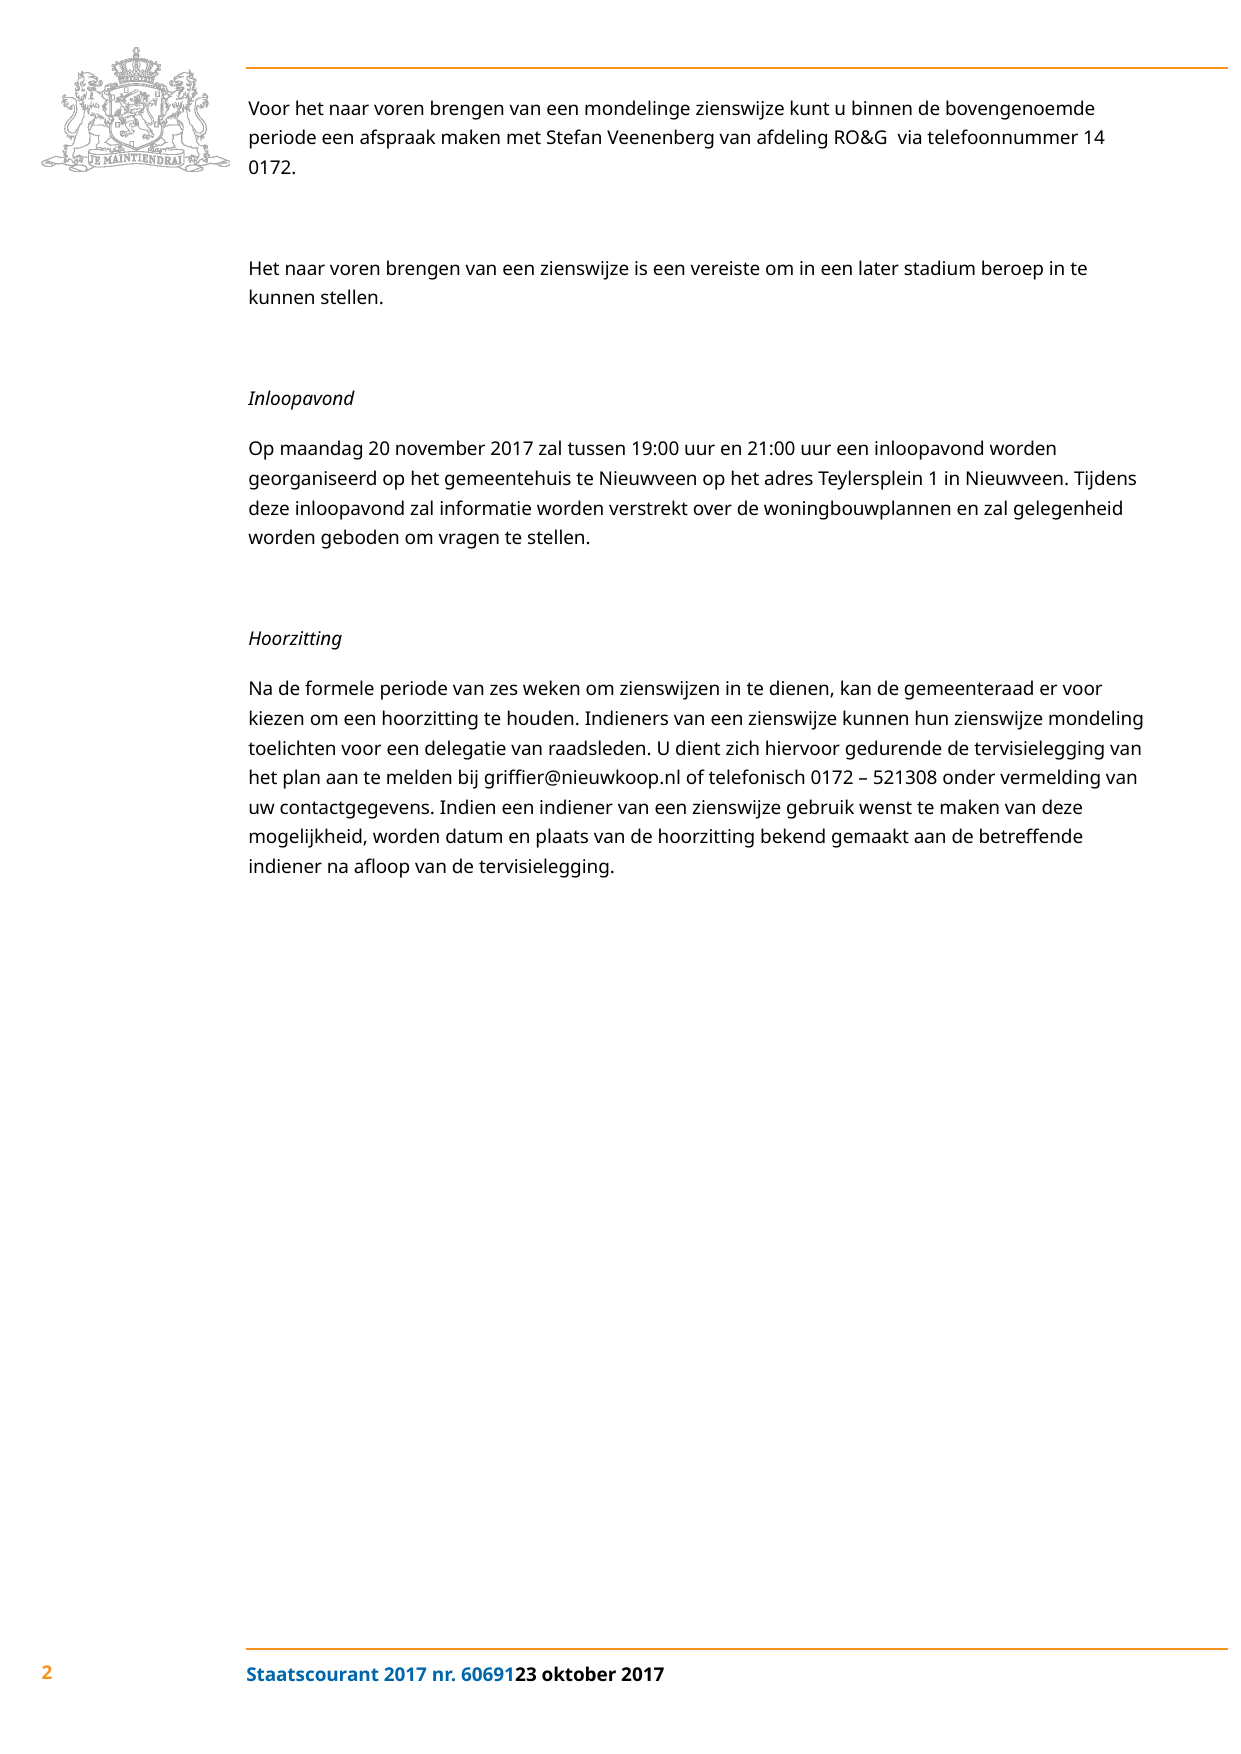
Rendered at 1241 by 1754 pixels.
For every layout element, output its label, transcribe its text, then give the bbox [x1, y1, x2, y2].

text Voor het naar voren brengen van een mondelinge zienswijze kunt u binnen de bovengenoemde periode een afspraak maken met Stefan Veenenberg van afdeling RO&G via telefoonnummer 14 0172. [248, 95, 1152, 180]
text Inloopavond [248, 385, 1152, 411]
picture [41, 47, 231, 172]
text Na de formele periode van zes weken om zienswijzen in te dienen, kan de gemeenteraad er voor kiezen om een hoorzitting te houden. Indieners van een zienswijze kunnen hun zienswijze mondeling toelichten voor een delegatie van raadsleden. U dient zich hiervoor gedurende de tervisielegging van het plan aan te melden bij griffier@nieuwkoop.nl of telefonisch 0172 – 521308 onder vermelding van uw contactgegevens. Indien een indiener van een zienswijze gebruik wenst te maken van deze mogelijkheid, worden datum en plaats van de hoorzitting bekend gemaakt aan de betreffende indiener na afloop van de tervisielegging. [248, 676, 1152, 879]
text Hoorzitting [248, 625, 1152, 651]
text Op maandag 20 november 2017 zal tussen 19:00 uur en 21:00 uur een inloopavond worden georganiseerd op het gemeentehuis te Nieuwveen op het adres Teylersplein 1 in Nieuwveen. Tijdens deze inloopavond zal informatie worden verstrekt over de woningbouwplannen en zal gelegenheid worden geboden om vragen te stellen. [248, 436, 1152, 550]
text Het naar voren brengen van een zienswijze is een vereiste om in een later stadium beroep in te kunnen stellen. [248, 255, 1152, 310]
